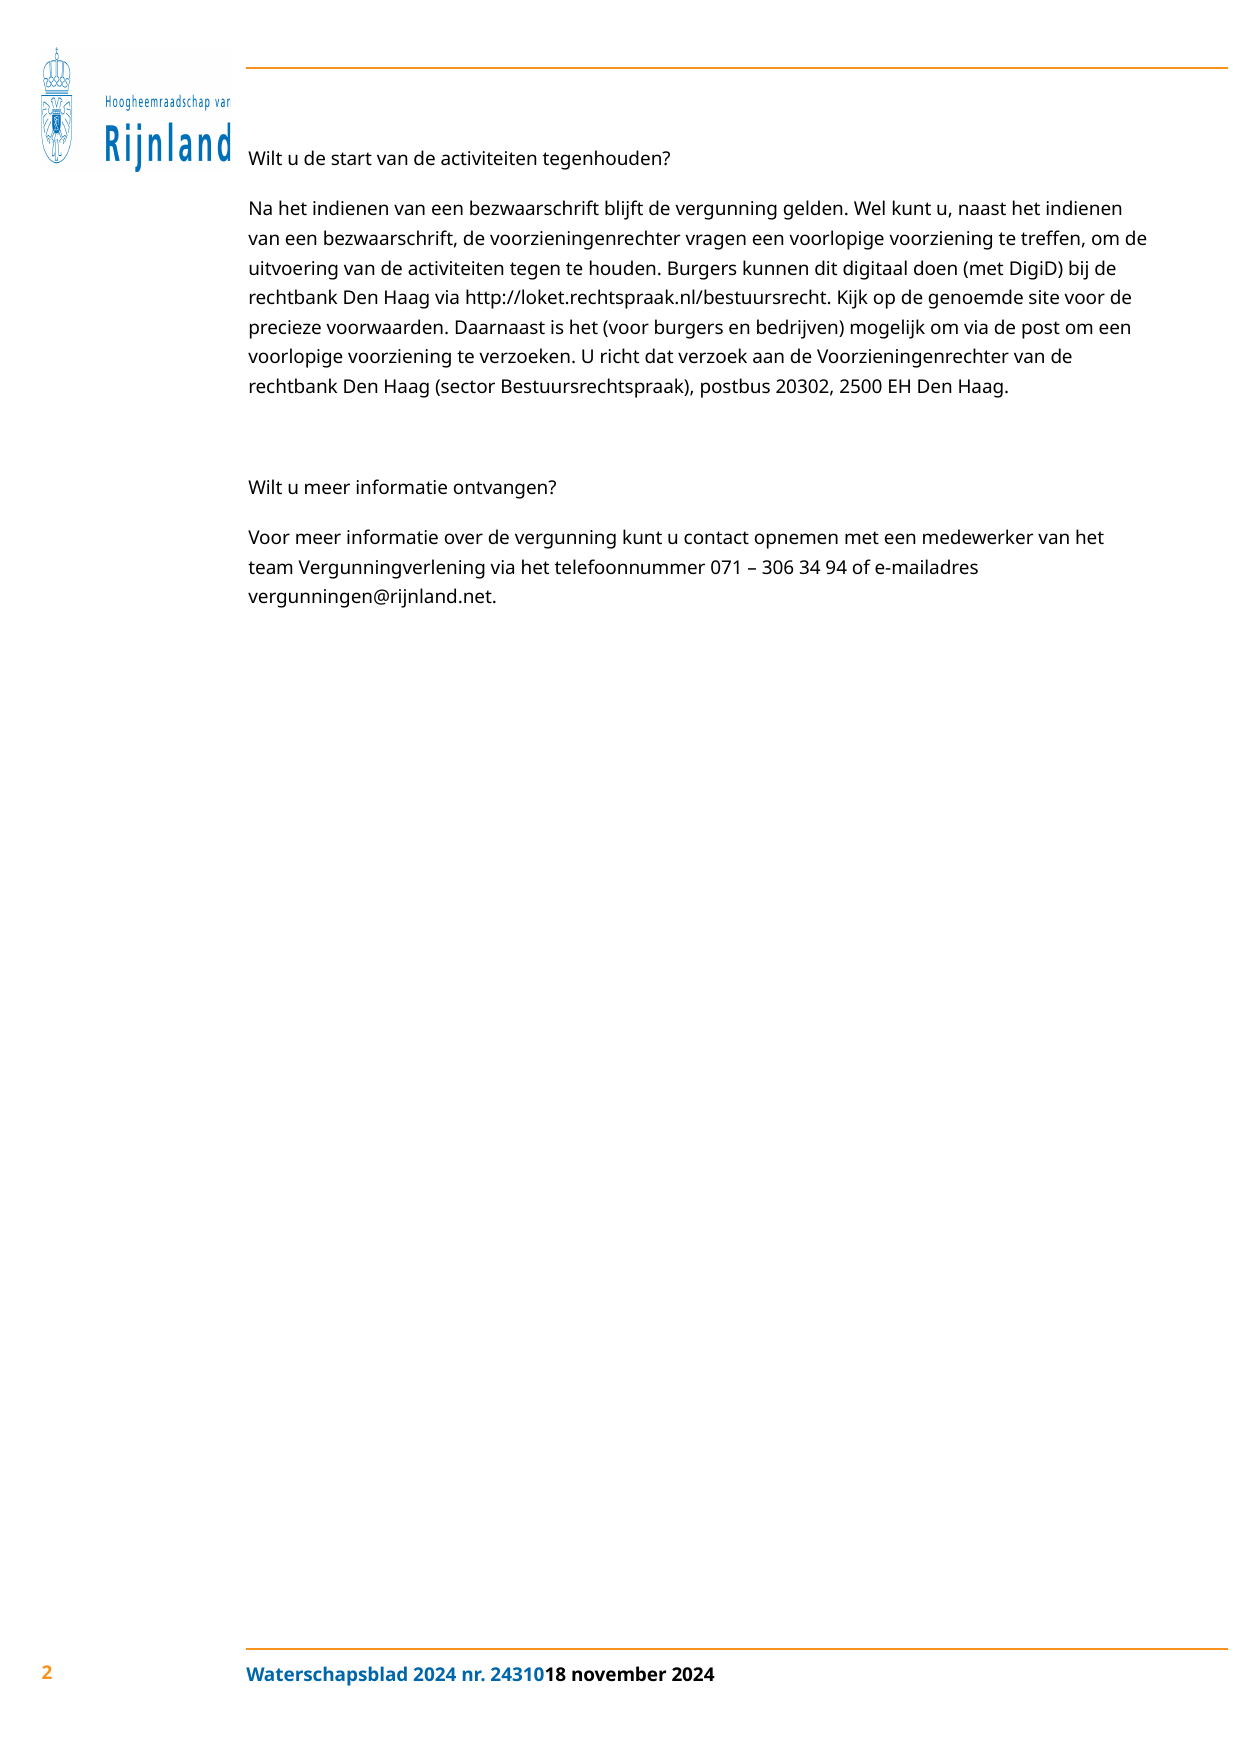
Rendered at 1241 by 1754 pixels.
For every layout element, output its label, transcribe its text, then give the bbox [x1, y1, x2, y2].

text Wilt u de start van de activiteiten tegenhouden? [248, 145, 1152, 171]
text Na het indienen van een bezwaarschrift blijft de vergunning gelden. Wel kunt u, naast het indienen van een bezwaarschrift, de voorzieningenrechter vragen een voorlopige voorziening te treffen, om de uitvoering van de activiteiten tegen te houden. Burgers kunnen dit digitaal doen (met DigiD) bij de rechtbank Den Haag via http://loket.rechtspraak.nl/bestuursrecht. Kijk op de genoemde site voor de precieze voorwaarden. Daarnaast is het (voor burgers en bedrijven) mogelijk om via de post om een voorlopige voorziening te verzoeken. U richt dat verzoek aan de Voorzieningenrechter van de rechtbank Den Haag (sector Bestuursrechtspraak), postbus 20302, 2500 EH Den Haag. [248, 196, 1152, 399]
picture [41, 47, 231, 172]
text Voor meer informatie over de vergunning kunt u contact opnemen met een medewerker van het team Vergunningverlening via het telefoonnummer 071 – 306 34 94 of e-mailadres vergunningen@rijnland.net. [248, 524, 1152, 609]
text Wilt u meer informatie ontvangen? [248, 474, 1152, 500]
